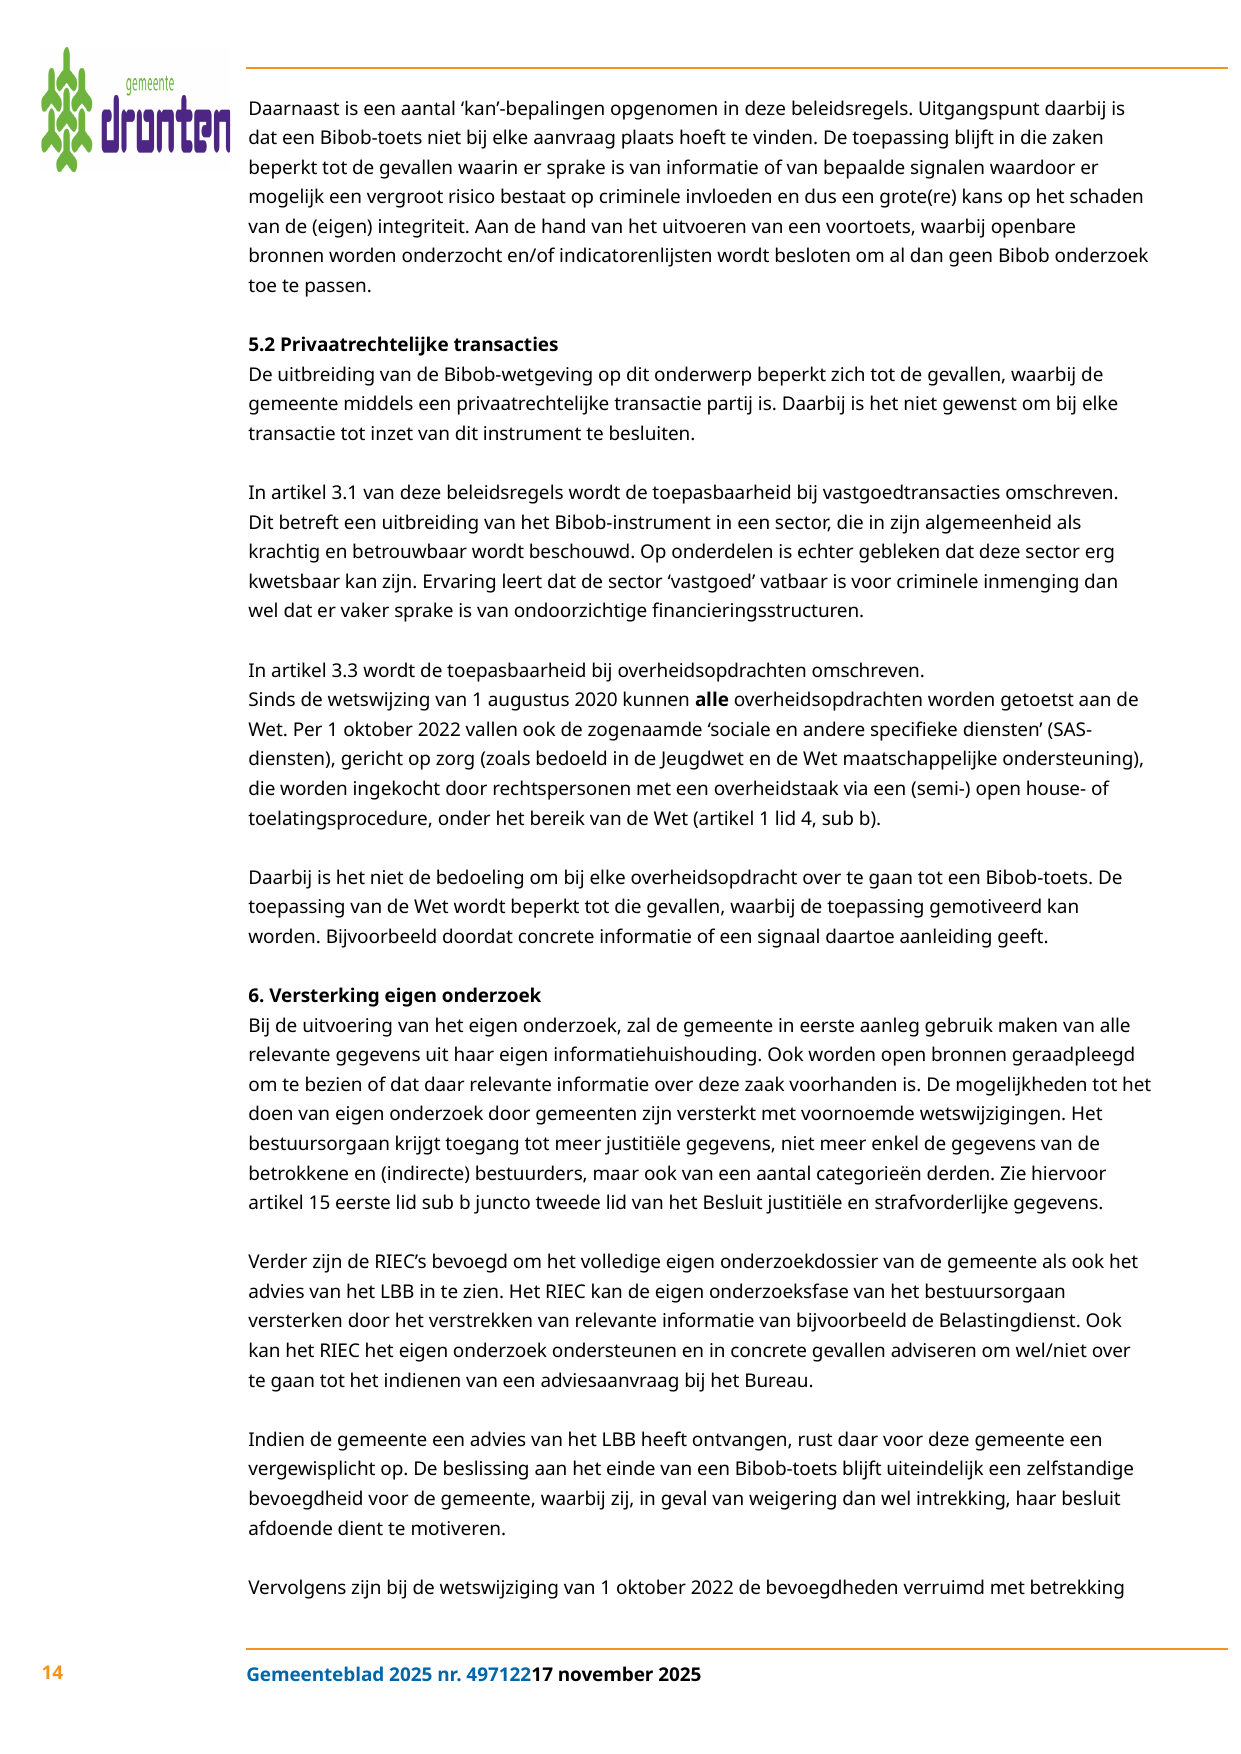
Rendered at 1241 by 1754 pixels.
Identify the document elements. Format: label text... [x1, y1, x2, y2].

text Sinds de wetswijzing van 1 augustus 2020 kunnen alle overheidsopdrachten worden getoetst aan de Wet. Per 1 oktober 2022 vallen ook de zogenaamde ‘sociale en andere specifieke diensten’ (SAS-diensten), gericht op zorg (zoals bedoeld in de Jeugdwet en de Wet maatschappelijke ondersteuning), die worden ingekocht door rechtspersonen met een overheidstaak via een (semi-) open house- of toelatingsprocedure, onder het bereik van de Wet (artikel 1 lid 4, sub b). [248, 686, 1152, 831]
text Indien de gemeente een advies van het LBB heeft ontvangen, rust daar voor deze gemeente een vergewisplicht op. De beslissing aan het einde van een Bibob-toets blijft uiteindelijk een zelfstandige bevoegdheid voor de gemeente, waarbij zij, in geval van weigering dan wel intrekking, haar besluit afdoende dient te motiveren. [248, 1426, 1152, 1541]
text In artikel 3.3 wordt de toepasbaarheid bij overheidsopdrachten omschreven. [248, 657, 1152, 683]
text Daarnaast is een aantal ‘kan’-bepalingen opgenomen in deze beleidsregels. Uitgangspunt daarbij is dat een Bibob-toets niet bij elke aanvraag plaats hoeft te vinden. De toepassing blijft in die zaken beperkt tot de gevallen waarin er sprake is van informatie of van bepaalde signalen waardoor er mogelijk een vergroot risico bestaat op criminele invloeden en dus een grote(re) kans op het schaden van de (eigen) integriteit. Aan de hand van het uitvoeren van een voortoets, waarbij openbare bronnen worden onderzocht en/of indicatorenlijsten wordt besloten om al dan geen Bibob onderzoek toe te passen. [248, 95, 1152, 298]
text Verder zijn de RIEC’s bevoegd om het volledige eigen onderzoekdossier van de gemeente als ook het advies van het LBB in te zien. Het RIEC kan de eigen onderzoeksfase van het bestuursorgaan versterken door het verstrekken van relevante informatie van bijvoorbeeld de Belastingdienst. Ook kan het RIEC het eigen onderzoek ondersteunen en in concrete gevallen adviseren om wel/niet over te gaan tot het indienen van een adviesaanvraag bij het Bureau. [248, 1248, 1152, 1393]
text Daarbij is het niet de bedoeling om bij elke overheidsopdracht over te gaan tot een Bibob-toets. De toepassing van de Wet wordt beperkt tot die gevallen, waarbij de toepassing gemotiveerd kan worden. Bijvoorbeeld doordat concrete informatie of een signaal daartoe aanleiding geeft. [248, 864, 1152, 949]
text 6. Versterking eigen onderzoek [248, 982, 1152, 1008]
text Bij de uitvoering van het eigen onderzoek, zal de gemeente in eerste aanleg gebruik maken van alle relevante gegevens uit haar eigen informatiehuishouding. Ook worden open bronnen geraadpleegd om te bezien of dat daar relevante informatie over deze zaak voorhanden is. De mogelijkheden tot het doen van eigen onderzoek door gemeenten zijn versterkt met voornoemde wetswijzigingen. Het bestuursorgaan krijgt toegang tot meer justitiële gegevens, niet meer enkel de gegevens van de betrokkene en (indirecte) bestuurders, maar ook van een aantal categorieën derden. Zie hiervoor artikel 15 eerste lid sub b juncto tweede lid van het Besluit justitiële en strafvorderlijke gegevens. [248, 1012, 1152, 1215]
picture [41, 47, 231, 172]
text Dit betreft een uitbreiding van het Bibob-instrument in een sector, die in zijn algemeenheid als krachtig en betrouwbaar wordt beschouwd. Op onderdelen is echter gebleken dat deze sector erg kwetsbaar kan zijn. Ervaring leert dat de sector ‘vastgoed’ vatbaar is voor criminele inmenging dan wel dat er vaker sprake is van ondoorzichtige financieringsstructuren. [248, 509, 1152, 623]
text In artikel 3.1 van deze beleidsregels wordt de toepasbaarheid bij vastgoedtransacties omschreven. [248, 479, 1152, 505]
text De uitbreiding van de Bibob-wetgeving op dit onderwerp beperkt zich tot de gevallen, waarbij de gemeente middels een privaatrechtelijke transactie partij is. Daarbij is het niet gewenst om bij elke transactie tot inzet van dit instrument te besluiten. [248, 361, 1152, 446]
text 5.2 Privaatrechtelijke transacties [248, 331, 1152, 357]
text Vervolgens zijn bij de wetswijziging van 1 oktober 2022 de bevoegdheden verruimd met betrekking [248, 1574, 1152, 1600]
